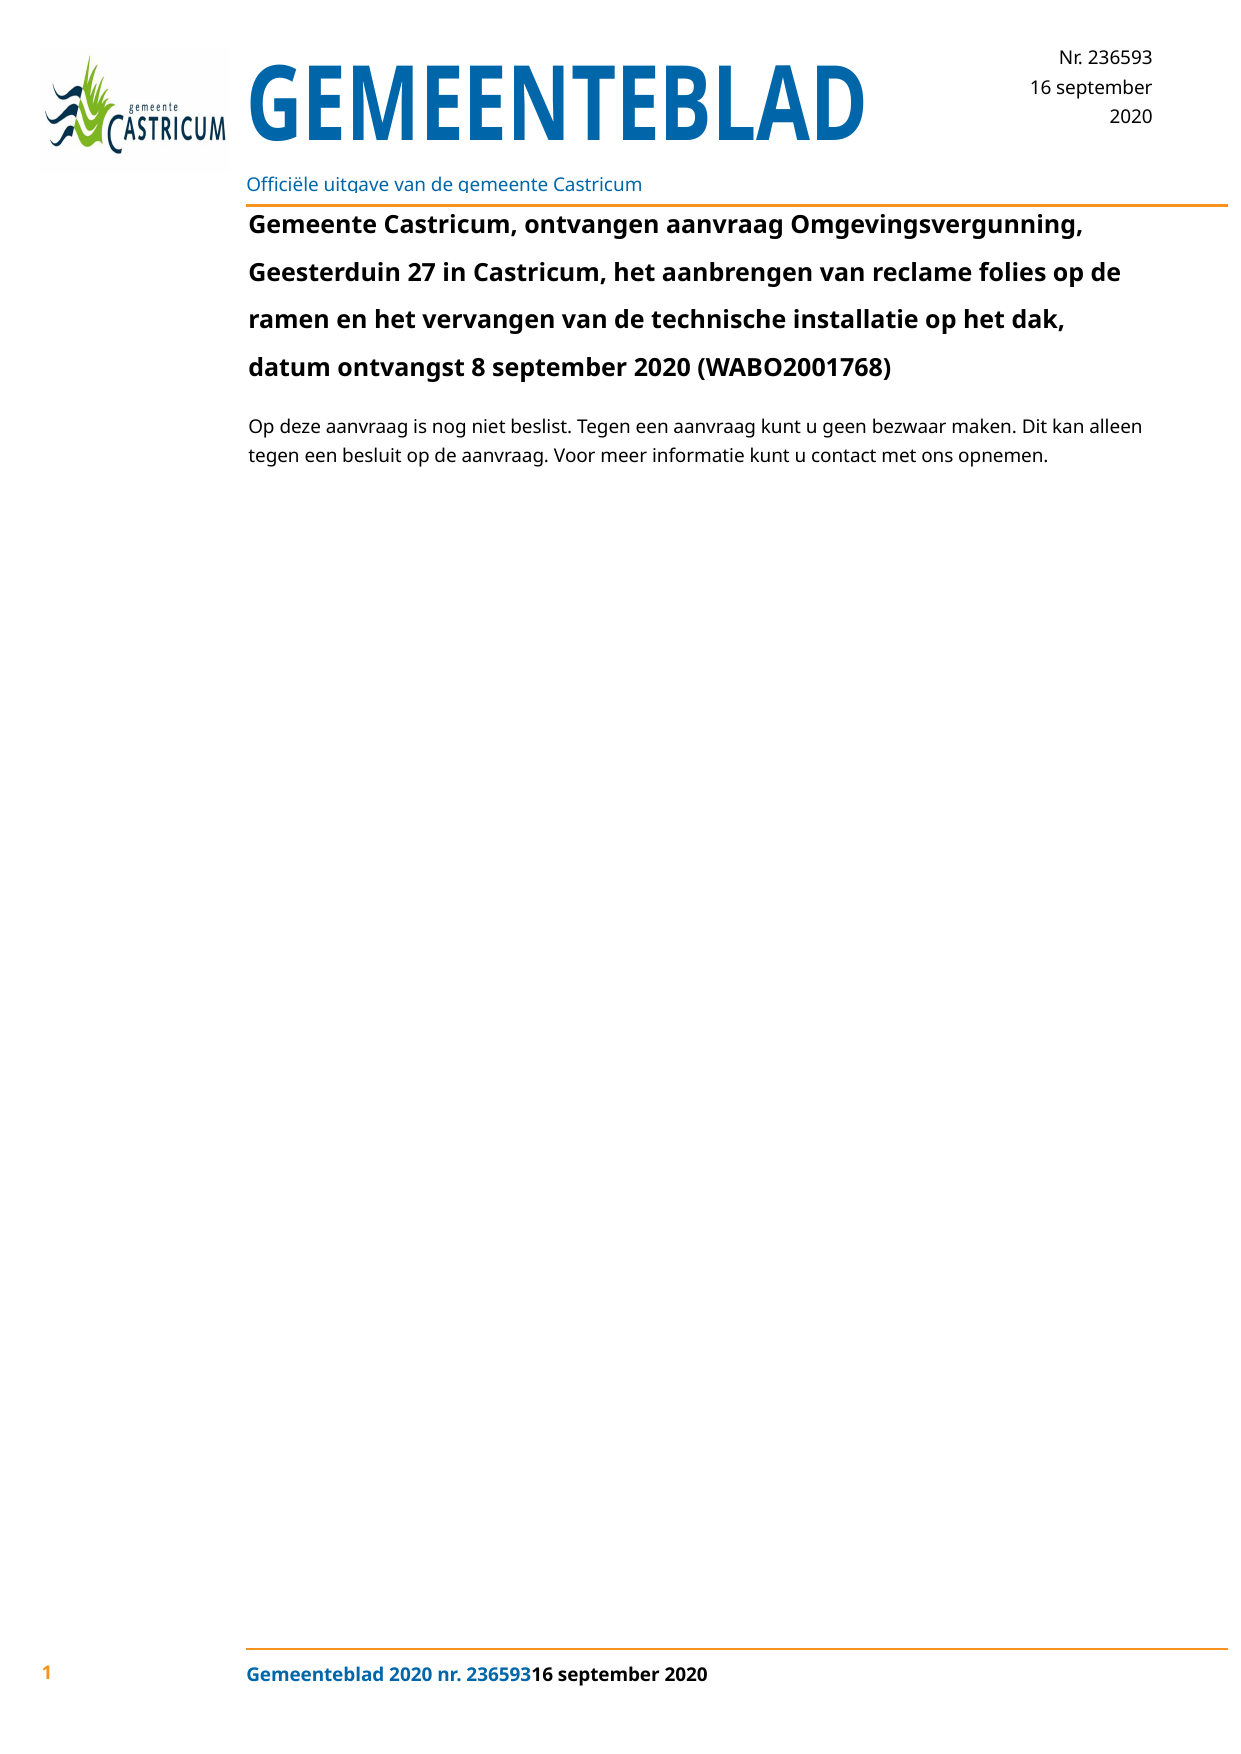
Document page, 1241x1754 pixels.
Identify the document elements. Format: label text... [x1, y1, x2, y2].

picture [41, 47, 231, 172]
text Gemeente Castricum, ontvangen aanvraag Omgevingsvergunning, Geesterduin 27 in Castricum, het aanbrengen van reclame folies op de ramen en het vervangen van de technische installatie op het dak, datum ontvangst 8 september 2020 (WABO2001768) [248, 207, 1152, 384]
text Op deze aanvraag is nog niet beslist. Tegen een aanvraag kunt u geen bezwaar maken. Dit kan alleen tegen een besluit op de aanvraag. Voor meer informatie kunt u contact met ons opnemen. [248, 413, 1152, 468]
